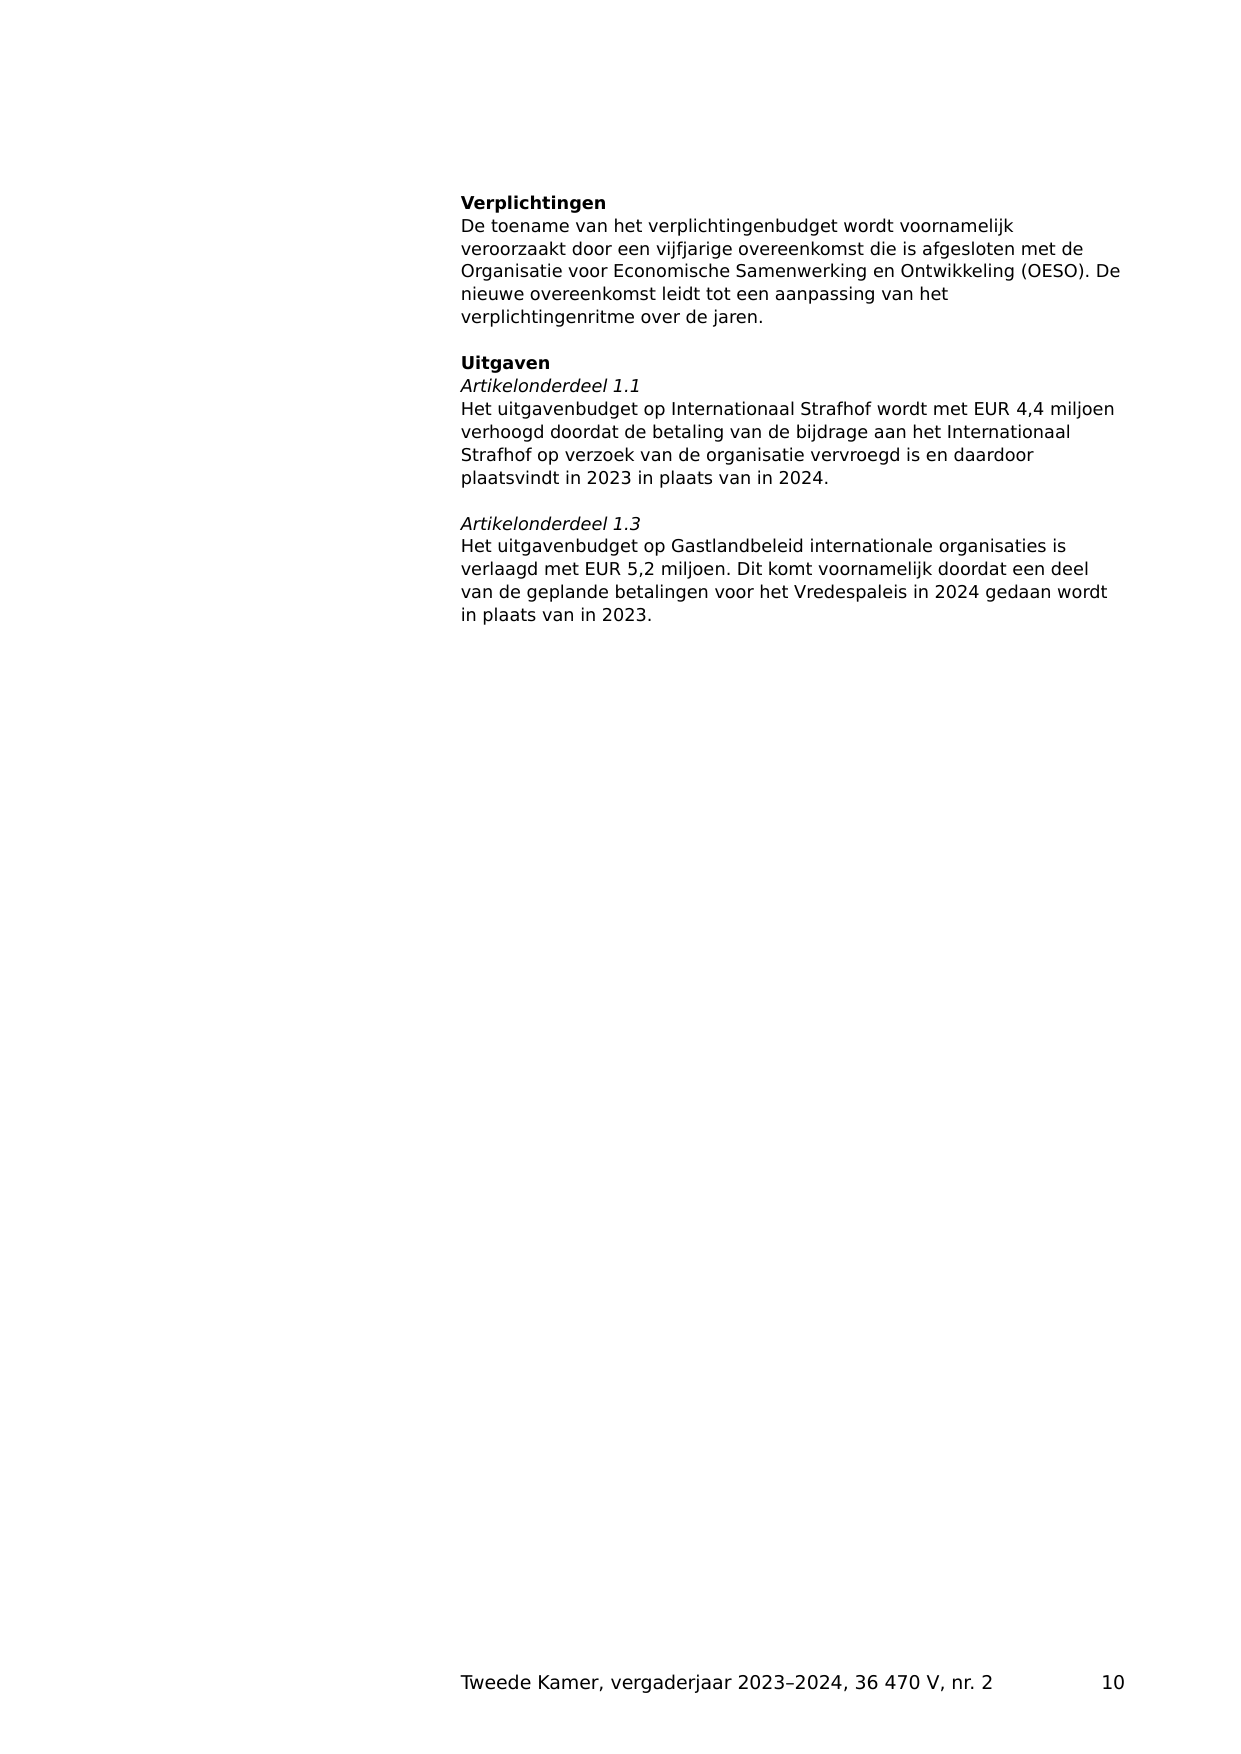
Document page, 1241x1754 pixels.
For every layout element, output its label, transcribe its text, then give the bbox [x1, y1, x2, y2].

text Verplichtingen De toename van het verplichtingenbudget wordt voornamelijk veroorzaakt door een vijfjarige overeenkomst die is afgesloten met de Organisatie voor Economische Samenwerking en Ontwikkeling (OESO). De nieuwe overeenkomst leidt tot een aanpassing van het verplichtingenritme over de jaren. [461, 191, 1125, 328]
text Uitgaven Artikelonderdeel 1.1 Het uitgavenbudget op Internationaal Strafhof wordt met EUR 4,4 miljoen verhoogd doordat de betaling van de bijdrage aan het Internationaal Strafhof op verzoek van de organisatie vervroegd is en daardoor plaatsvindt in 2023 in plaats van in 2024. [461, 351, 1125, 489]
text Artikelonderdeel 1.3 Het uitgavenbudget op Gastlandbeleid internationale organisaties is verlaagd met EUR 5,2 miljoen. Dit komt voornamelijk doordat een deel van de geplande betalingen voor het Vredespaleis in 2024 gedaan wordt in plaats van in 2023. [461, 512, 1125, 626]
